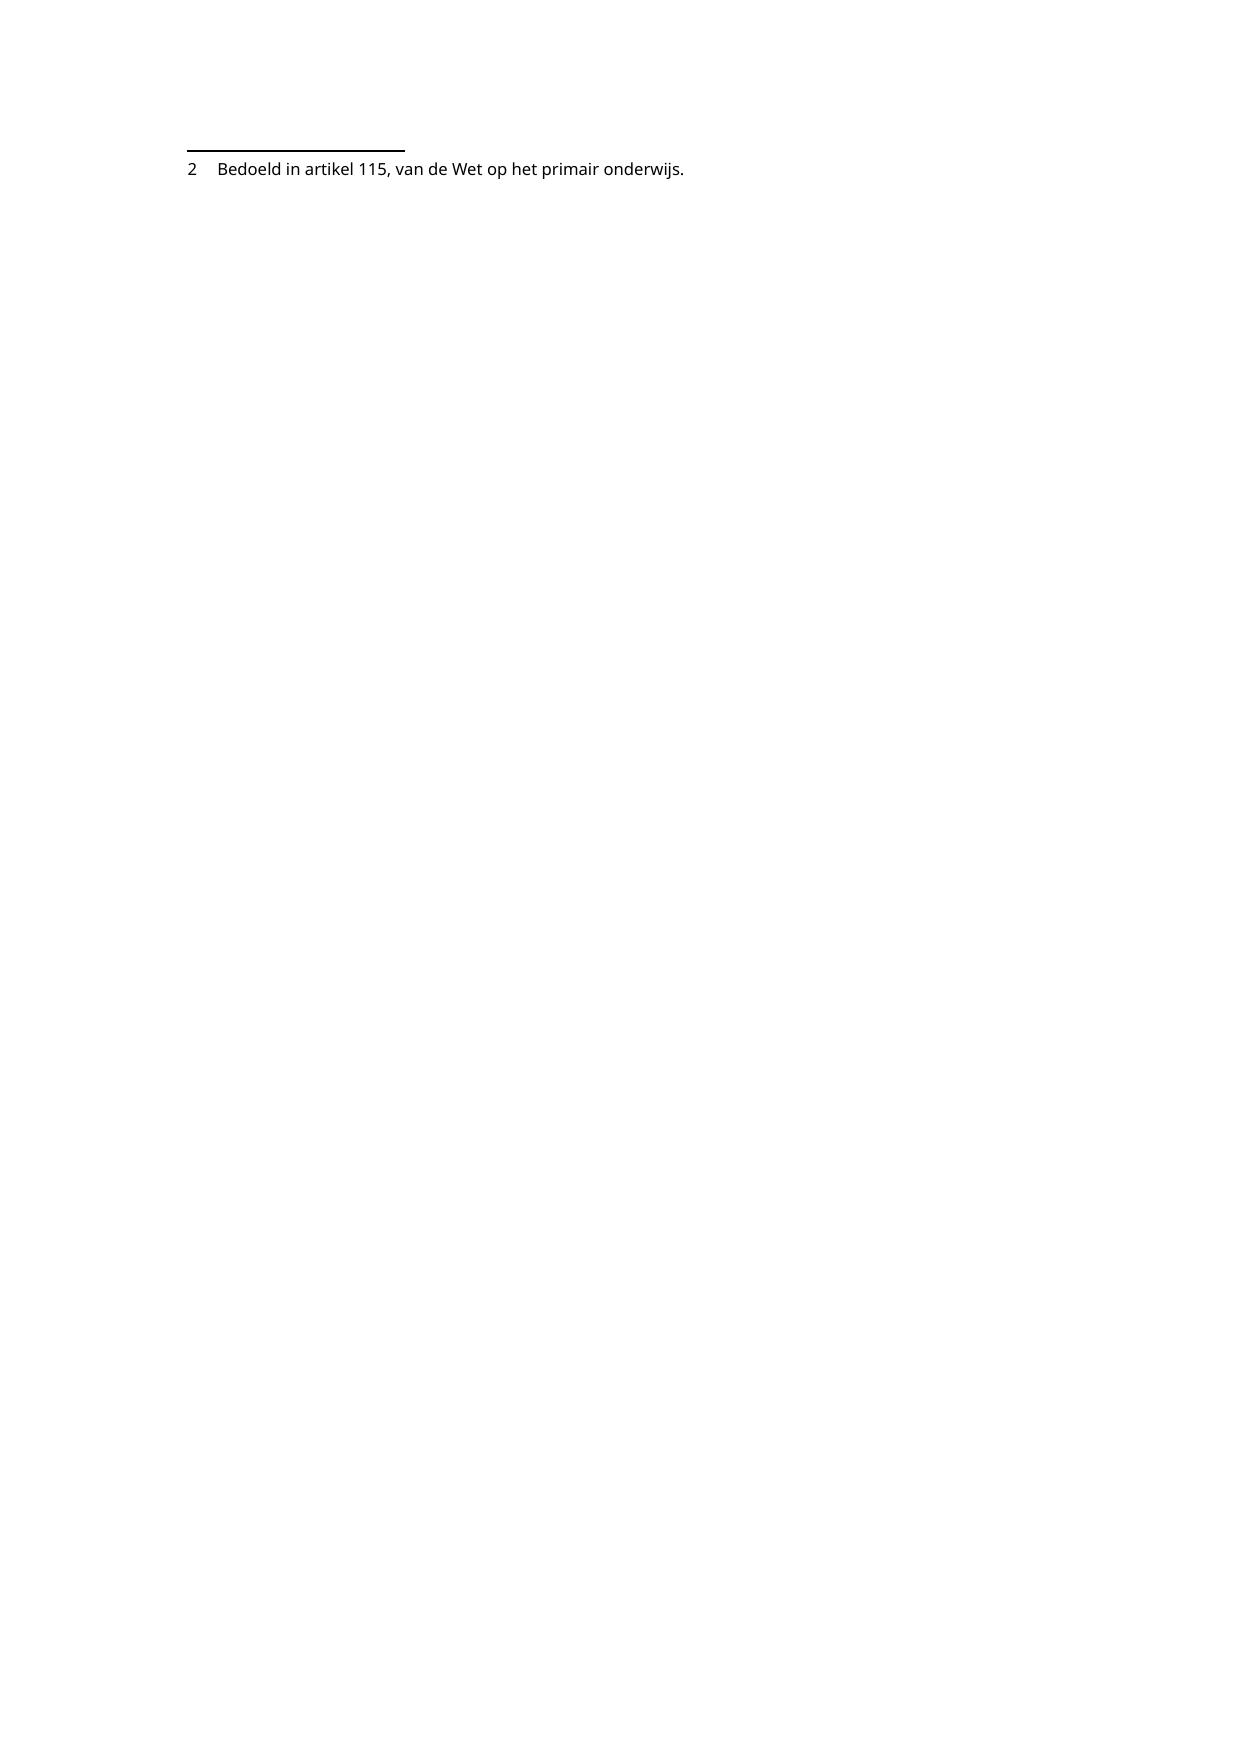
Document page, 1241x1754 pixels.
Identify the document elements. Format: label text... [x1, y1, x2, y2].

text Bedoeld in artikel 115, van de Wet op het primair onderwijs. [187, 157, 1053, 186]
